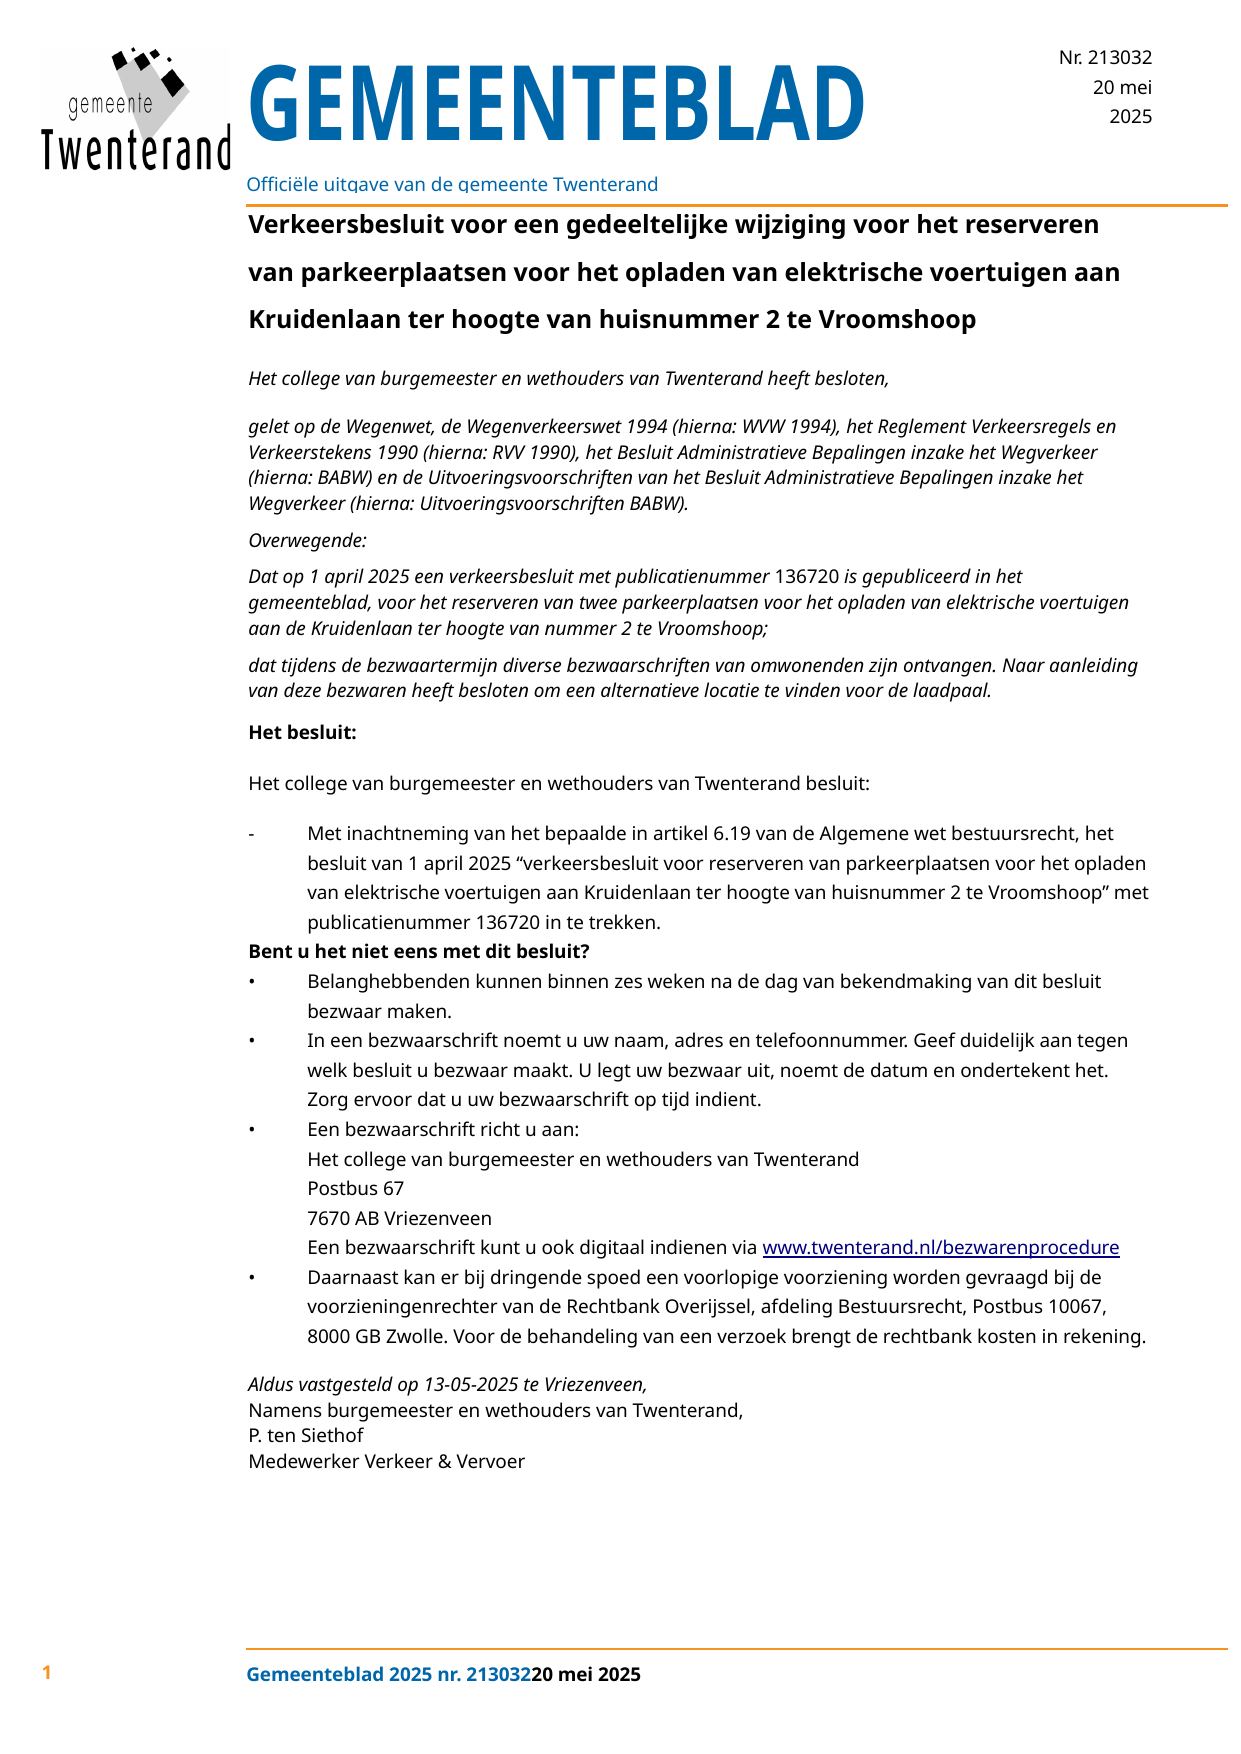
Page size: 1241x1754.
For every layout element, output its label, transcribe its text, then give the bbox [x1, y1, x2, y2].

list Daarnaast kan er bij dringende spoed een voorlopige voorziening worden gevraagd bij de voorzieningenrechter van de Rechtbank Overijssel, afdeling Bestuursrecht, Postbus 10067, 8000 GB Zwolle. Voor de behandeling van een verzoek brengt de rechtbank kosten in rekening. [248, 1264, 1152, 1349]
list Een bezwaarschrift kunt u ook digitaal indienen via www.twenterand.nl/bezwarenprocedure [248, 1234, 1152, 1260]
list Postbus 67 [248, 1175, 1152, 1201]
text Bent u het niet eens met dit besluit? [248, 939, 1152, 964]
text Medewerker Verkeer & Vervoer [248, 1448, 1152, 1474]
text Dat op 1 april 2025 een verkeersbesluit met publicatienummer 136720 is gepubliceerd in het gemeenteblad, voor het reserveren van twee parkeerplaatsen voor het opladen van elektrische voertuigen aan de Kruidenlaan ter hoogte van nummer 2 te Vroomshoop; [248, 564, 1152, 641]
text Verkeersbesluit voor een gedeeltelijke wijziging voor het reserveren van parkeerplaatsen voor het opladen van elektrische voertuigen aan Kruidenlaan ter hoogte van huisnummer 2 te Vroomshoop [248, 207, 1152, 336]
text Namens burgemeester en wethouders van Twenterand, [248, 1397, 1152, 1422]
list Belanghebbenden kunnen binnen zes weken na de dag van bekendmaking van dit besluit bezwaar maken. [248, 968, 1152, 1023]
list 7670 AB Vriezenveen [248, 1205, 1152, 1231]
text Het besluit: [248, 719, 1152, 745]
picture [41, 47, 231, 172]
list Een bezwaarschrift richt u aan: [248, 1116, 1152, 1142]
text dat tijdens de bezwaartermijn diverse bezwaarschriften van omwonenden zijn ontvangen. Naar aanleiding van deze bezwaren heeft besloten om een alternatieve locatie te vinden voor de laadpaal. [248, 652, 1152, 703]
list Met inachtneming van het bepaalde in artikel 6.19 van de Algemene wet bestuursrecht, het besluit van 1 april 2025 “verkeersbesluit voor reserveren van parkeerplaatsen voor het opladen van elektrische voertuigen aan Kruidenlaan ter hoogte van huisnummer 2 te Vroomshoop” met publicatienummer 136720 in te trekken. [248, 820, 1152, 935]
list Het college van burgemeester en wethouders van Twenterand [248, 1146, 1152, 1171]
text Aldus vastgesteld op 13-05-2025 te Vriezenveen, [248, 1371, 1152, 1397]
text Het college van burgemeester en wethouders van Twenterand heeft besloten, [248, 366, 1152, 391]
text P. ten Siethof [248, 1422, 1152, 1448]
text Het college van burgemeester en wethouders van Twenterand besluit: [248, 770, 1152, 796]
text Overwegende: [248, 527, 1152, 553]
text gelet op de Wegenwet, de Wegenverkeerswet 1994 (hierna: WVW 1994), het Reglement Verkeersregels en Verkeerstekens 1990 (hierna: RVV 1990), het Besluit Administratieve Bepalingen inzake het Wegverkeer (hierna: BABW) en de Uitvoeringsvoorschriften van het Besluit Administratieve Bepalingen inzake het Wegverkeer (hierna: Uitvoeringsvoorschriften BABW). [248, 413, 1152, 516]
list In een bezwaarschrift noemt u uw naam, adres en telefoonnummer. Geef duidelijk aan tegen welk besluit u bezwaar maakt. U legt uw bezwaar uit, noemt de datum en ondertekent het. Zorg ervoor dat u uw bezwaarschrift op tijd indient. [248, 1027, 1152, 1112]
